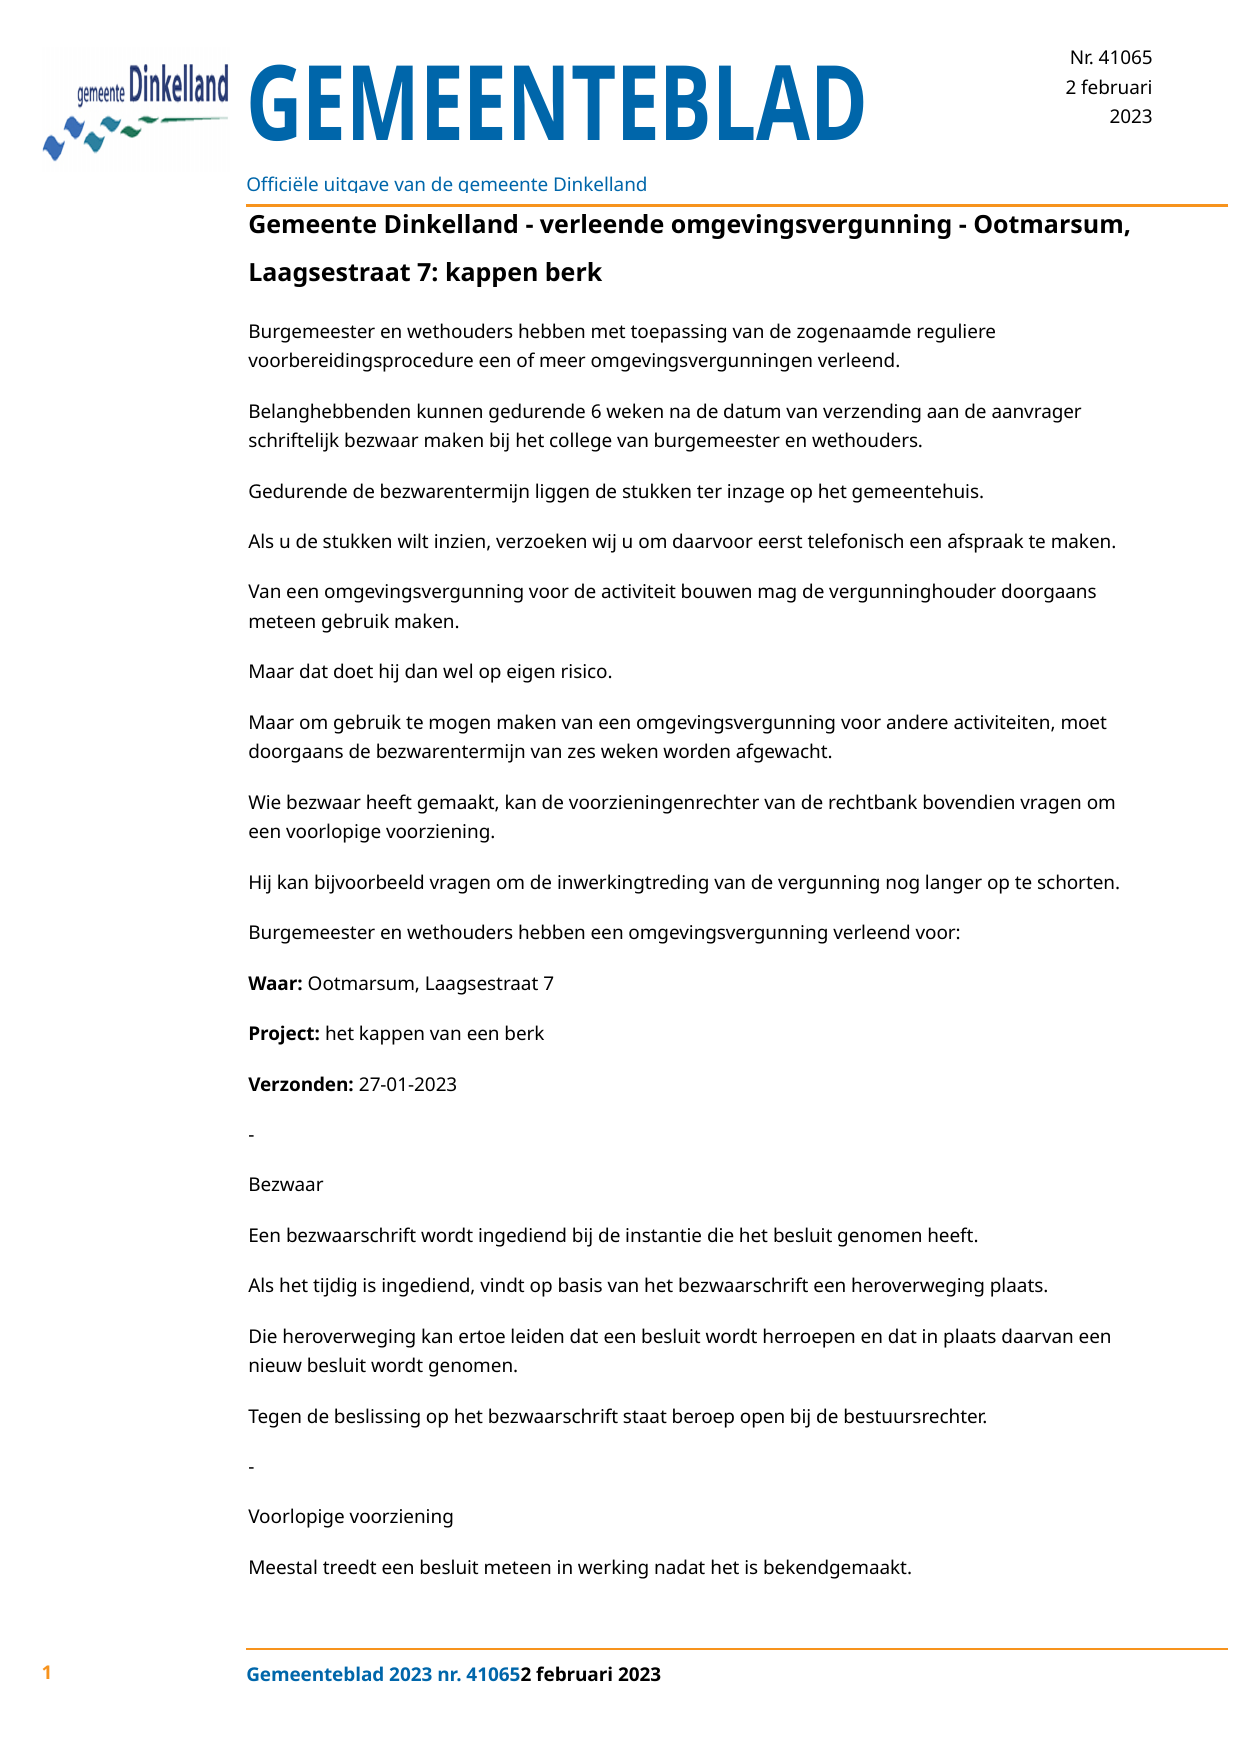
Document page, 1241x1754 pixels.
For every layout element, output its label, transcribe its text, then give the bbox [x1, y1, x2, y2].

text Tegen de beslissing op het bezwaarschrift staat beroep open bij de bestuursrechter. [248, 1403, 1152, 1429]
text Meestal treedt een besluit meteen in werking nadat het is bekendgemaakt. [248, 1554, 1152, 1580]
text Burgemeester en wethouders hebben een omgevingsvergunning verleend voor: [248, 919, 1152, 945]
text Een bezwaarschrift wordt ingediend bij de instantie die het besluit genomen heeft. [248, 1222, 1152, 1248]
text Gemeente Dinkelland - verleende omgevingsvergunning - Ootmarsum, Laagsestraat 7: kappen berk [248, 207, 1152, 288]
text Wie bezwaar heeft gemaakt, kan de voorzieningenrechter van de rechtbank bovendien vragen om een voorlopige voorziening. [248, 789, 1152, 844]
text Van een omgevingsvergunning voor de activiteit bouwen mag de vergunninghouder doorgaans meteen gebruik maken. [248, 579, 1152, 634]
text - [248, 1121, 1152, 1147]
text Hij kan bijvoorbeeld vragen om de inwerkingtreding van de vergunning nog langer op te schorten. [248, 869, 1152, 895]
text Bezwaar [248, 1172, 1152, 1197]
text Waar: Ootmarsum, Laagsestraat 7 [248, 970, 1152, 996]
text - [248, 1453, 1152, 1479]
text Voorlopige voorziening [248, 1504, 1152, 1529]
text Als het tijdig is ingediend, vindt op basis van het bezwaarschrift een heroverweging plaats. [248, 1272, 1152, 1298]
text Burgemeester en wethouders hebben met toepassing van de zogenaamde reguliere voorbereidingsprocedure een of meer omgevingsvergunningen verleend. [248, 318, 1152, 373]
picture [41, 47, 231, 172]
text Gedurende de bezwarentermijn liggen de stukken ter inzage op het gemeentehuis. [248, 478, 1152, 504]
text Als u de stukken wilt inzien, verzoeken wij u om daarvoor eerst telefonisch een afspraak te maken. [248, 528, 1152, 554]
text Maar om gebruik te mogen maken van een omgevingsvergunning voor andere activiteiten, moet doorgaans de bezwarentermijn van zes weken worden afgewacht. [248, 709, 1152, 764]
text Maar dat doet hij dan wel op eigen risico. [248, 659, 1152, 684]
text Project: het kappen van een berk [248, 1020, 1152, 1046]
text Belanghebbenden kunnen gedurende 6 weken na de datum van verzending aan de aanvrager schriftelijk bezwaar maken bij het college van burgemeester en wethouders. [248, 398, 1152, 453]
text Verzonden: 27-01-2023 [248, 1071, 1152, 1097]
text Die heroverweging kan ertoe leiden dat een besluit wordt herroepen en dat in plaats daarvan een nieuw besluit wordt genomen. [248, 1323, 1152, 1378]
